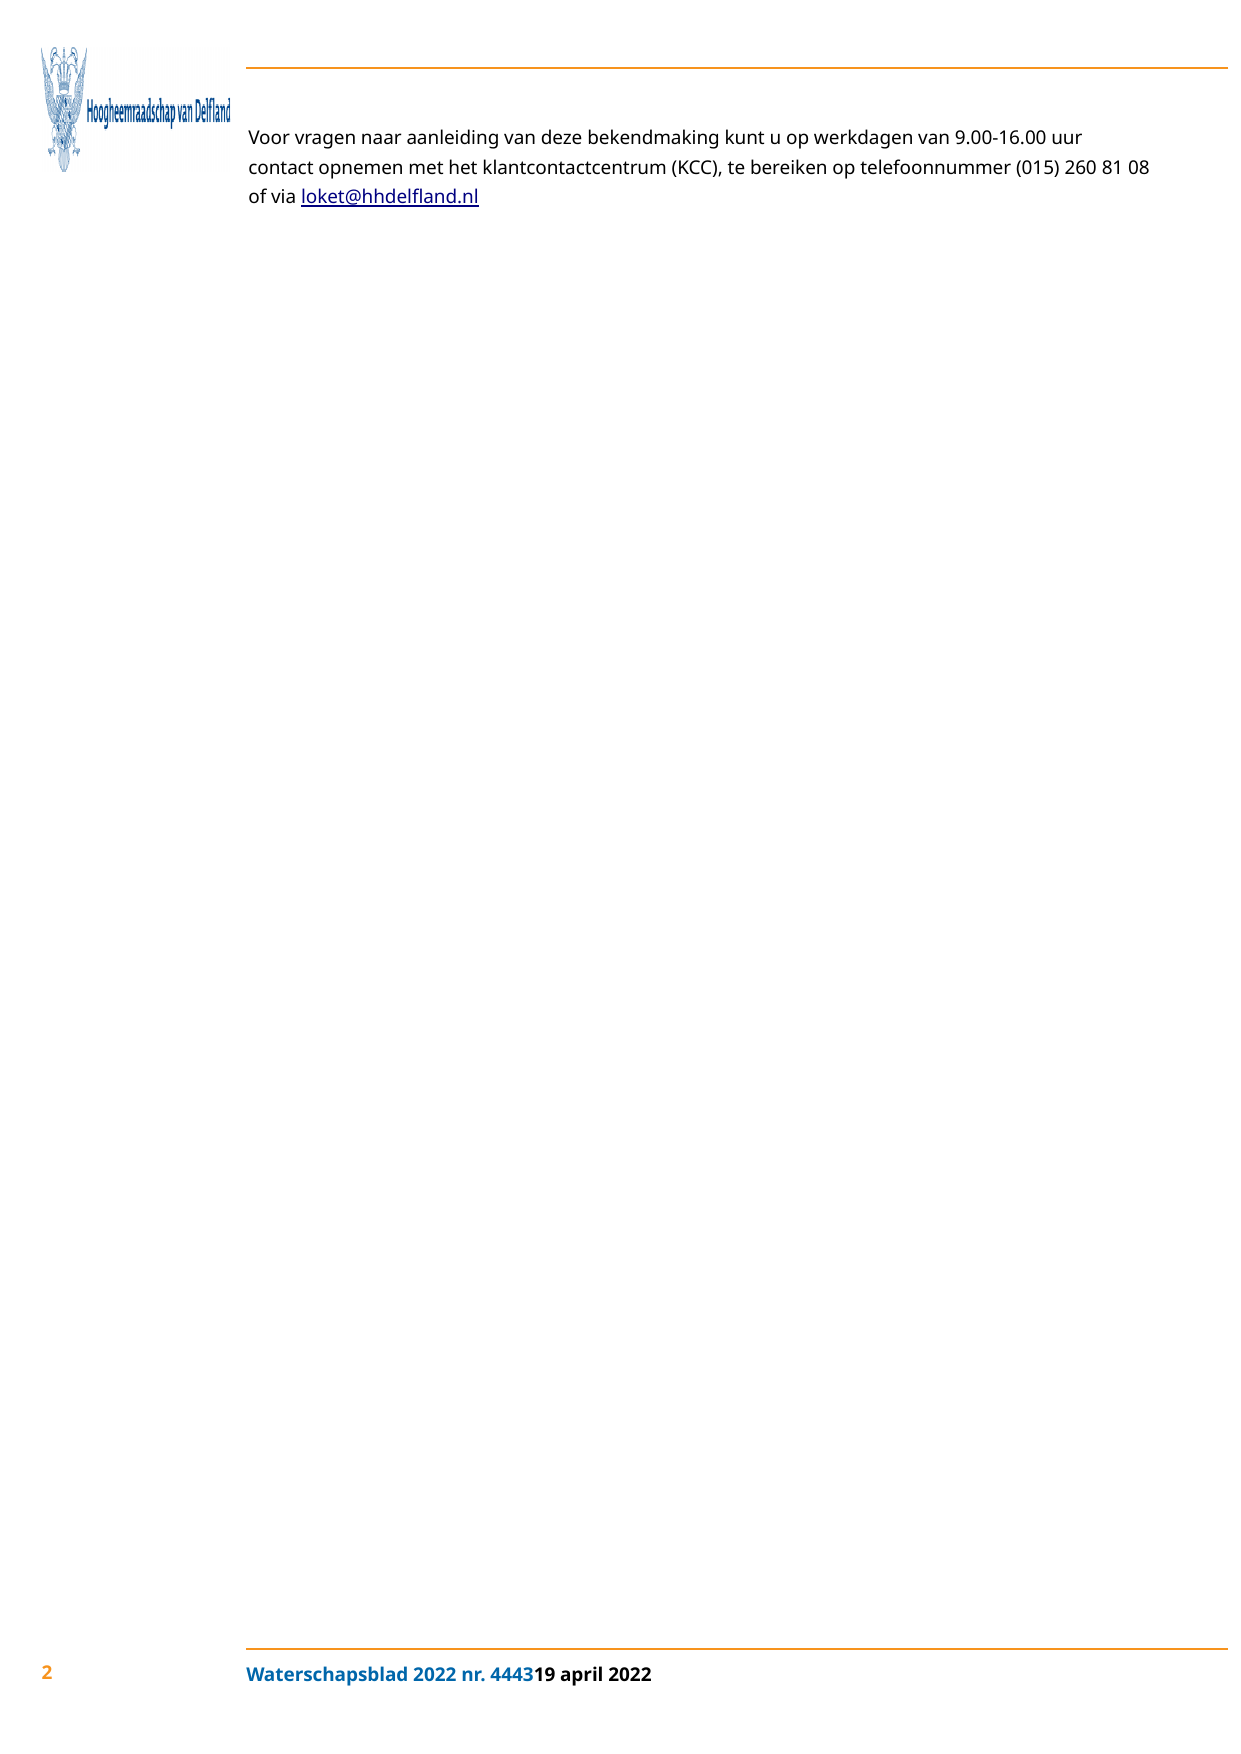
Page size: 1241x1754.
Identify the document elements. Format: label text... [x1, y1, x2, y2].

text Voor vragen naar aanleiding van deze bekendmaking kunt u op werkdagen van 9.00-16.00 uur contact opnemen met het klantcontactcentrum (KCC), te bereiken op telefoonnummer (015) 260 81 08 of via loket@hhdelfland.nl [248, 124, 1152, 209]
picture [41, 47, 231, 172]
